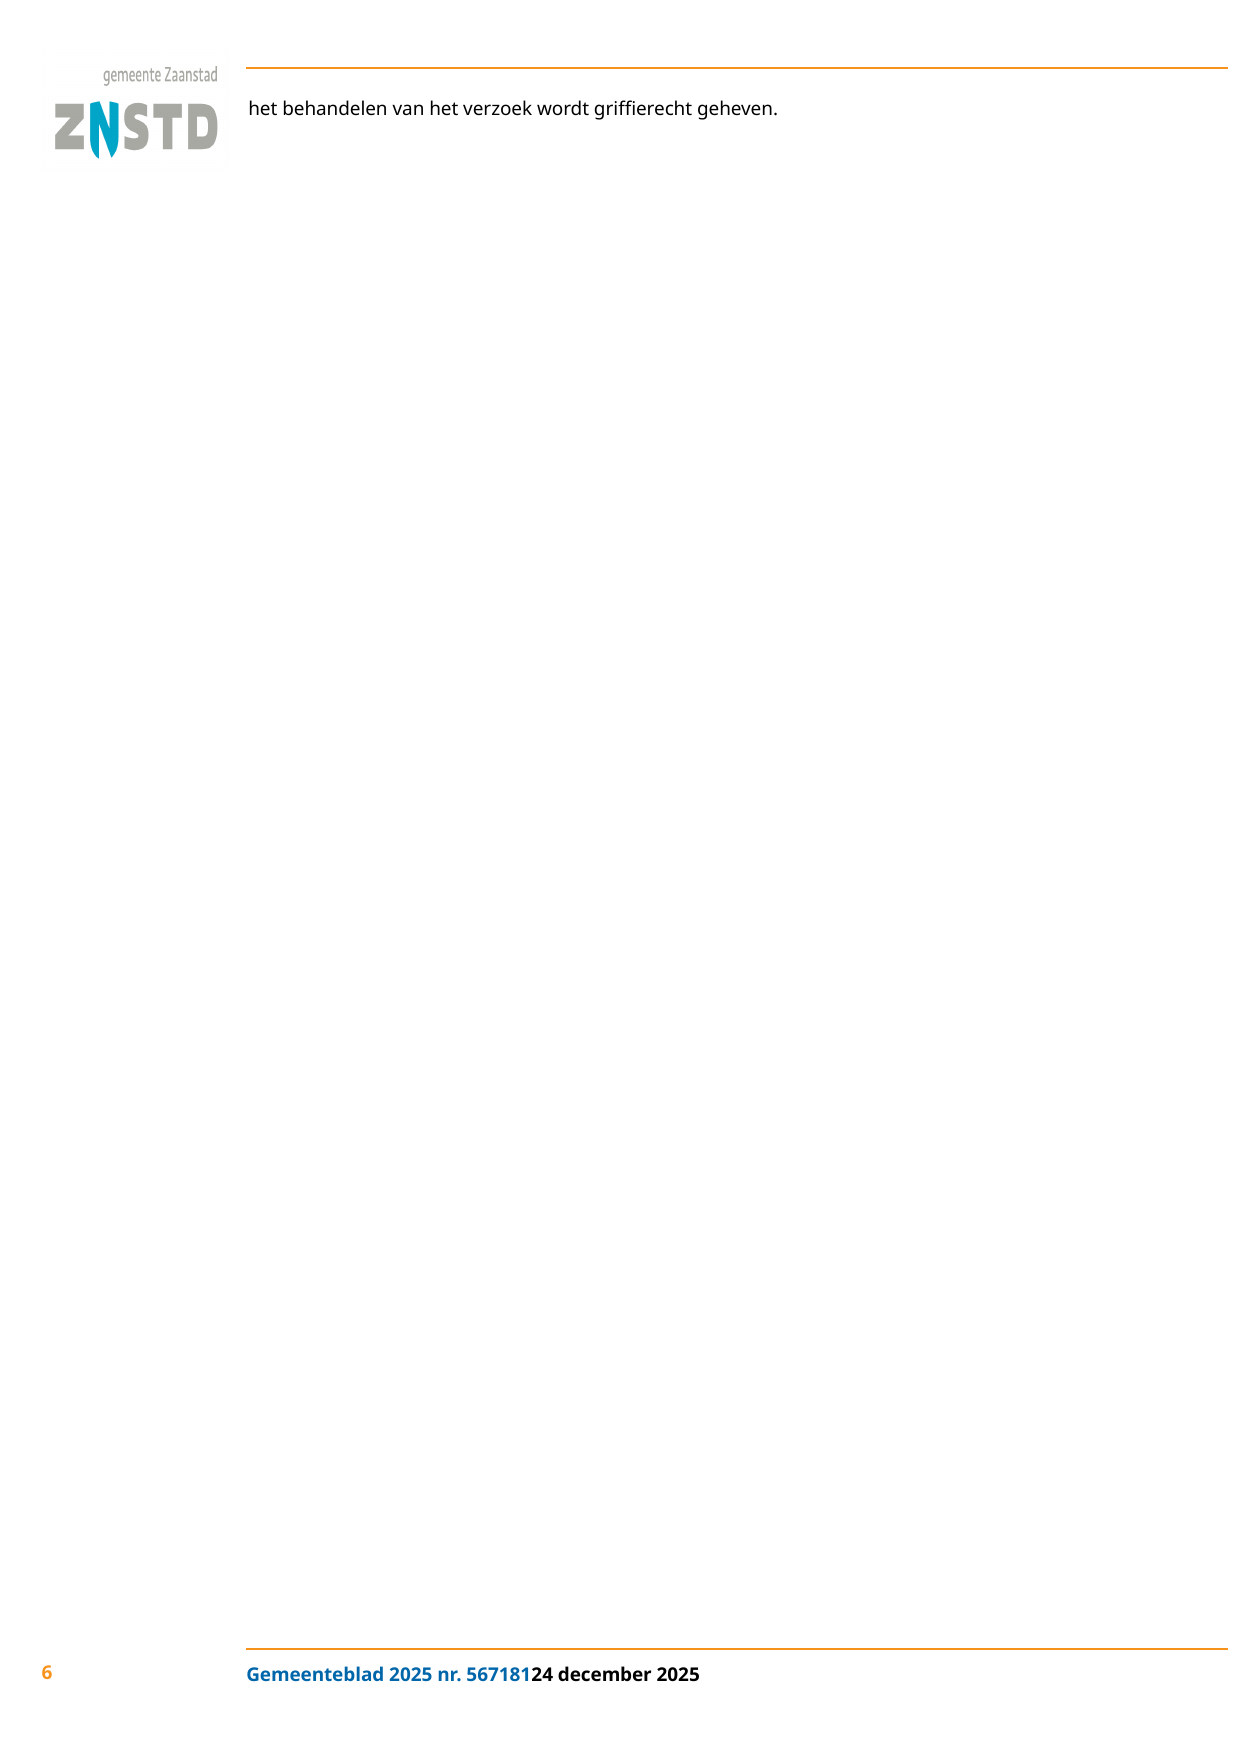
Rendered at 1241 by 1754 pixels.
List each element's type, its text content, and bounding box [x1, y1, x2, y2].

text het behandelen van het verzoek wordt griffierecht geheven. [248, 95, 1152, 121]
picture [41, 47, 231, 172]
